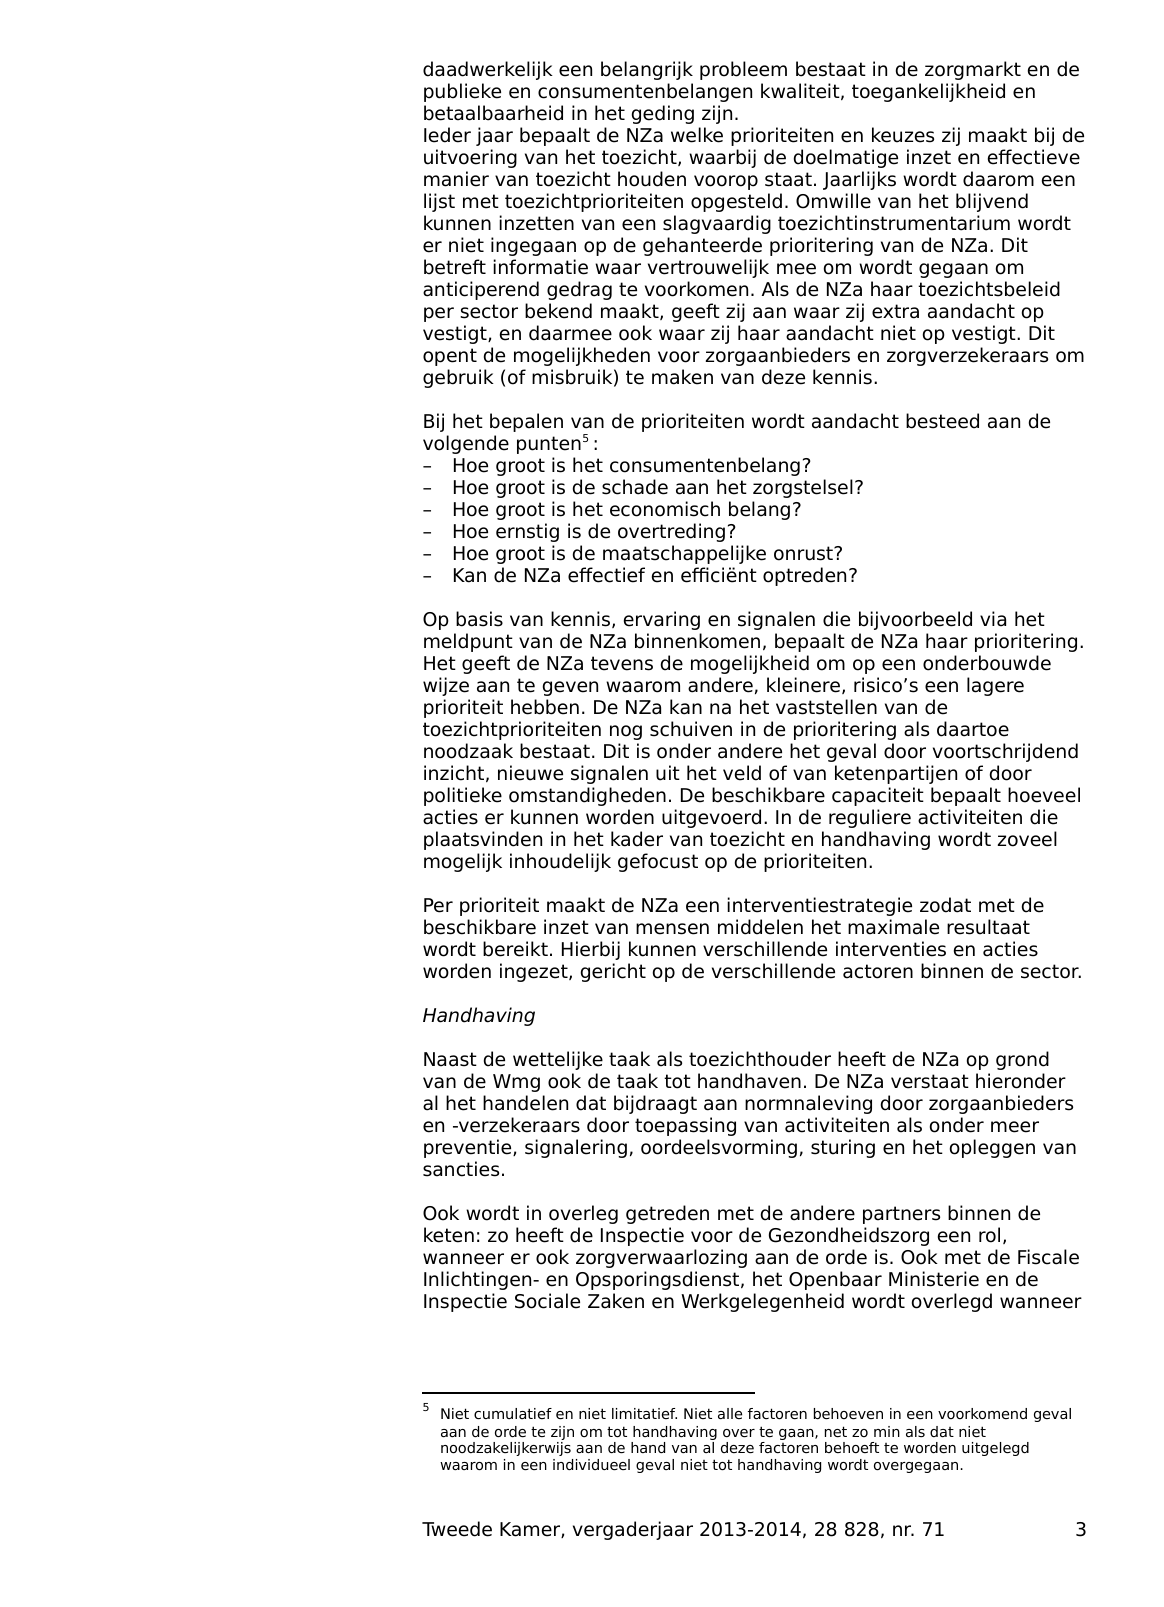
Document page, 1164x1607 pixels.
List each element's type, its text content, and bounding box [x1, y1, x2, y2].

subtitle Handhaving [422, 1005, 1087, 1027]
text – Hoe groot is het economisch belang? [422, 499, 1087, 521]
text – Kan de NZa effectief en efficiënt optreden? [422, 565, 1087, 587]
text Bij het bepalen van de prioriteiten wordt aandacht besteed aan de volgende punten: [422, 411, 1087, 455]
text Ook wordt in overleg getreden met de andere partners binnen de keten: zo heeft de Inspectie voor de Gezondheidszorg een rol, wanneer er ook zorgverwaarlozing aan de orde is. Ook met de Fiscale Inlichtingen- en Opsporingsdienst, het Openbaar Ministerie en de Inspectie Sociale Zaken en Werkgelegenheid wordt overlegd wanneer [422, 1203, 1087, 1313]
text Op basis van kennis, ervaring en signalen die bijvoorbeeld via het meldpunt van de NZa binnenkomen, bepaalt de NZa haar prioritering. Het geeft de NZa tevens de mogelijkheid om op een onderbouwde wijze aan te geven waarom andere, kleinere, risico’s een lagere prioriteit hebben. De NZa kan na het vaststellen van de toezichtprioriteiten nog schuiven in de prioritering als daartoe noodzaak bestaat. Dit is onder andere het geval door voortschrijdend inzicht, nieuwe signalen uit het veld of van ketenpartijen of door politieke omstandigheden. De beschikbare capaciteit bepaalt hoeveel acties er kunnen worden uitgevoerd. In de reguliere activiteiten die plaatsvinden in het kader van toezicht en handhaving wordt zoveel mogelijk inhoudelijk gefocust op de prioriteiten. [422, 609, 1087, 873]
text Naast de wettelijke taak als toezichthouder heeft de NZa op grond van de Wmg ook de taak tot handhaven. De NZa verstaat hieronder al het handelen dat bijdraagt aan normnaleving door zorgaanbieders en -verzekeraars door toepassing van activiteiten als onder meer preventie, signalering, oordeelsvorming, sturing en het opleggen van sancties. [422, 1049, 1087, 1181]
text – Hoe groot is de schade aan het zorgstelsel? [422, 477, 1087, 499]
text Niet cumulatief en niet limitatief. Niet alle factoren behoeven in een voorkomend geval aan de orde te zijn om tot handhaving over te gaan, net zo min als dat niet noodzakelijkerwijs aan de hand van al deze factoren behoeft te worden uitgelegd waarom in een individueel geval niet tot handhaving wordt overgegaan. [422, 1402, 1087, 1474]
text – Hoe groot is de maatschappelijke onrust? [422, 543, 1087, 565]
text Per prioriteit maakt de NZa een interventiestrategie zodat met de beschikbare inzet van mensen middelen het maximale resultaat wordt bereikt. Hierbij kunnen verschillende interventies en acties worden ingezet, gericht op de verschillende actoren binnen de sector. [422, 895, 1087, 983]
text – Hoe ernstig is de overtreding? [422, 521, 1087, 543]
text – Hoe groot is het consumentenbelang? [422, 455, 1087, 477]
text daadwerkelijk een belangrijk probleem bestaat in de zorgmarkt en de publieke en consumentenbelangen kwaliteit, toegankelijkheid en betaalbaarheid in het geding zijn. [422, 59, 1087, 125]
text Ieder jaar bepaalt de NZa welke prioriteiten en keuzes zij maakt bij de uitvoering van het toezicht, waarbij de doelmatige inzet en effectieve manier van toezicht houden voorop staat. Jaarlijks wordt daarom een lijst met toezichtprioriteiten opgesteld. Omwille van het blijvend kunnen inzetten van een slagvaardig toezichtinstrumentarium wordt er niet ingegaan op de gehanteerde prioritering van de NZa. Dit betreft informatie waar vertrouwelijk mee om wordt gegaan om anticiperend gedrag te voorkomen. Als de NZa haar toezichtsbeleid per sector bekend maakt, geeft zij aan waar zij extra aandacht op vestigt, en daarmee ook waar zij haar aandacht niet op vestigt. Dit opent de mogelijkheden voor zorgaanbieders en zorgverzekeraars om gebruik (of misbruik) te maken van deze kennis. [422, 125, 1087, 389]
